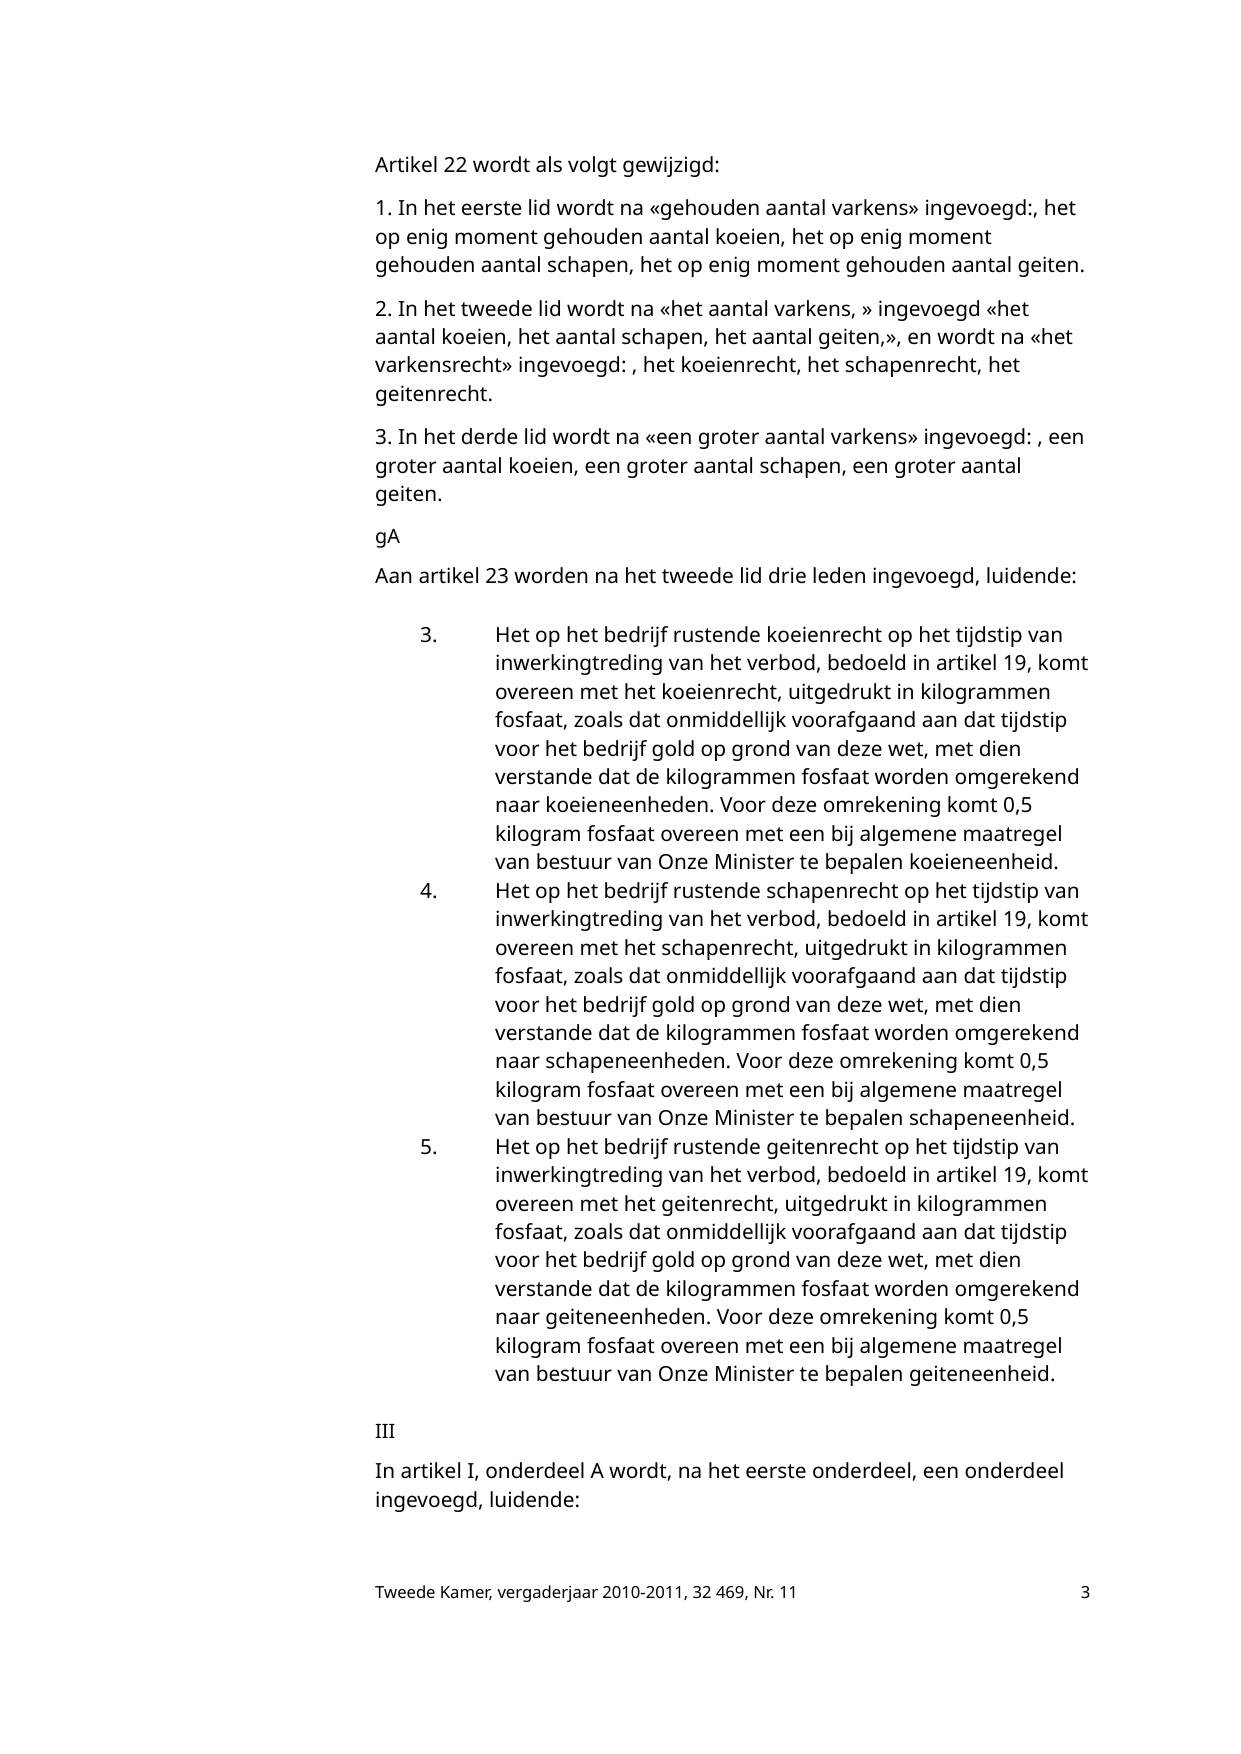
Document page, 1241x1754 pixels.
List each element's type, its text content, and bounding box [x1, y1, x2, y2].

list Het op het bedrijf rustende koeienrecht op het tijdstip van inwerkingtreding van het verbod, bedoeld in artikel 19, komt overeen met het koeienrecht, uitgedrukt in kilogrammen fosfaat, zoals dat onmiddellijk voorafgaand aan dat tijdstip voor het bedrijf gold op grond van deze wet, met dien verstande dat de kilogrammen fosfaat worden omgerekend naar koeieneenheden. Voor deze omrekening komt 0,5 kilogram fosfaat overeen met een bij algemene maatregel van bestuur van Onze Minister te bepalen koeieneenheid. [420, 620, 1090, 876]
text 1. In het eerste lid wordt na «gehouden aantal varkens» ingevoegd:, het op enig moment gehouden aantal koeien, het op enig moment gehouden aantal schapen, het op enig moment gehouden aantal geiten. [375, 193, 1090, 279]
text gA [375, 523, 1090, 550]
text Artikel 22 wordt als volgt gewijzigd: [375, 150, 1090, 178]
text 3. In het derde lid wordt na «een groter aantal varkens» ingevoegd: , een groter aantal koeien, een groter aantal schapen, een groter aantal geiten. [375, 422, 1090, 508]
text III [375, 1418, 1090, 1445]
text 2. In het tweede lid wordt na «het aantal varkens, » ingevoegd «het aantal koeien, het aantal schapen, het aantal geiten,», en wordt na «het varkensrecht» ingevoegd: , het koeienrecht, het schapenrecht, het geitenrecht. [375, 294, 1090, 407]
list Het op het bedrijf rustende geitenrecht op het tijdstip van inwerkingtreding van het verbod, bedoeld in artikel 19, komt overeen met het geitenrecht, uitgedrukt in kilogrammen fosfaat, zoals dat onmiddellijk voorafgaand aan dat tijdstip voor het bedrijf gold op grond van deze wet, met dien verstande dat de kilogrammen fosfaat worden omgerekend naar geiteneenheden. Voor deze omrekening komt 0,5 kilogram fosfaat overeen met een bij algemene maatregel van bestuur van Onze Minister te bepalen geiteneenheid. [420, 1132, 1090, 1388]
text In artikel I, onderdeel A wordt, na het eerste onderdeel, een onderdeel ingevoegd, luidende: [375, 1457, 1090, 1513]
text Aan artikel 23 worden na het tweede lid drie leden ingevoegd, luidende: [375, 562, 1090, 590]
list Het op het bedrijf rustende schapenrecht op het tijdstip van inwerkingtreding van het verbod, bedoeld in artikel 19, komt overeen met het schapenrecht, uitgedrukt in kilogrammen fosfaat, zoals dat onmiddellijk voorafgaand aan dat tijdstip voor het bedrijf gold op grond van deze wet, met dien verstande dat de kilogrammen fosfaat worden omgerekend naar schapeneenheden. Voor deze omrekening komt 0,5 kilogram fosfaat overeen met een bij algemene maatregel van bestuur van Onze Minister te bepalen schapeneenheid. [420, 876, 1090, 1132]
